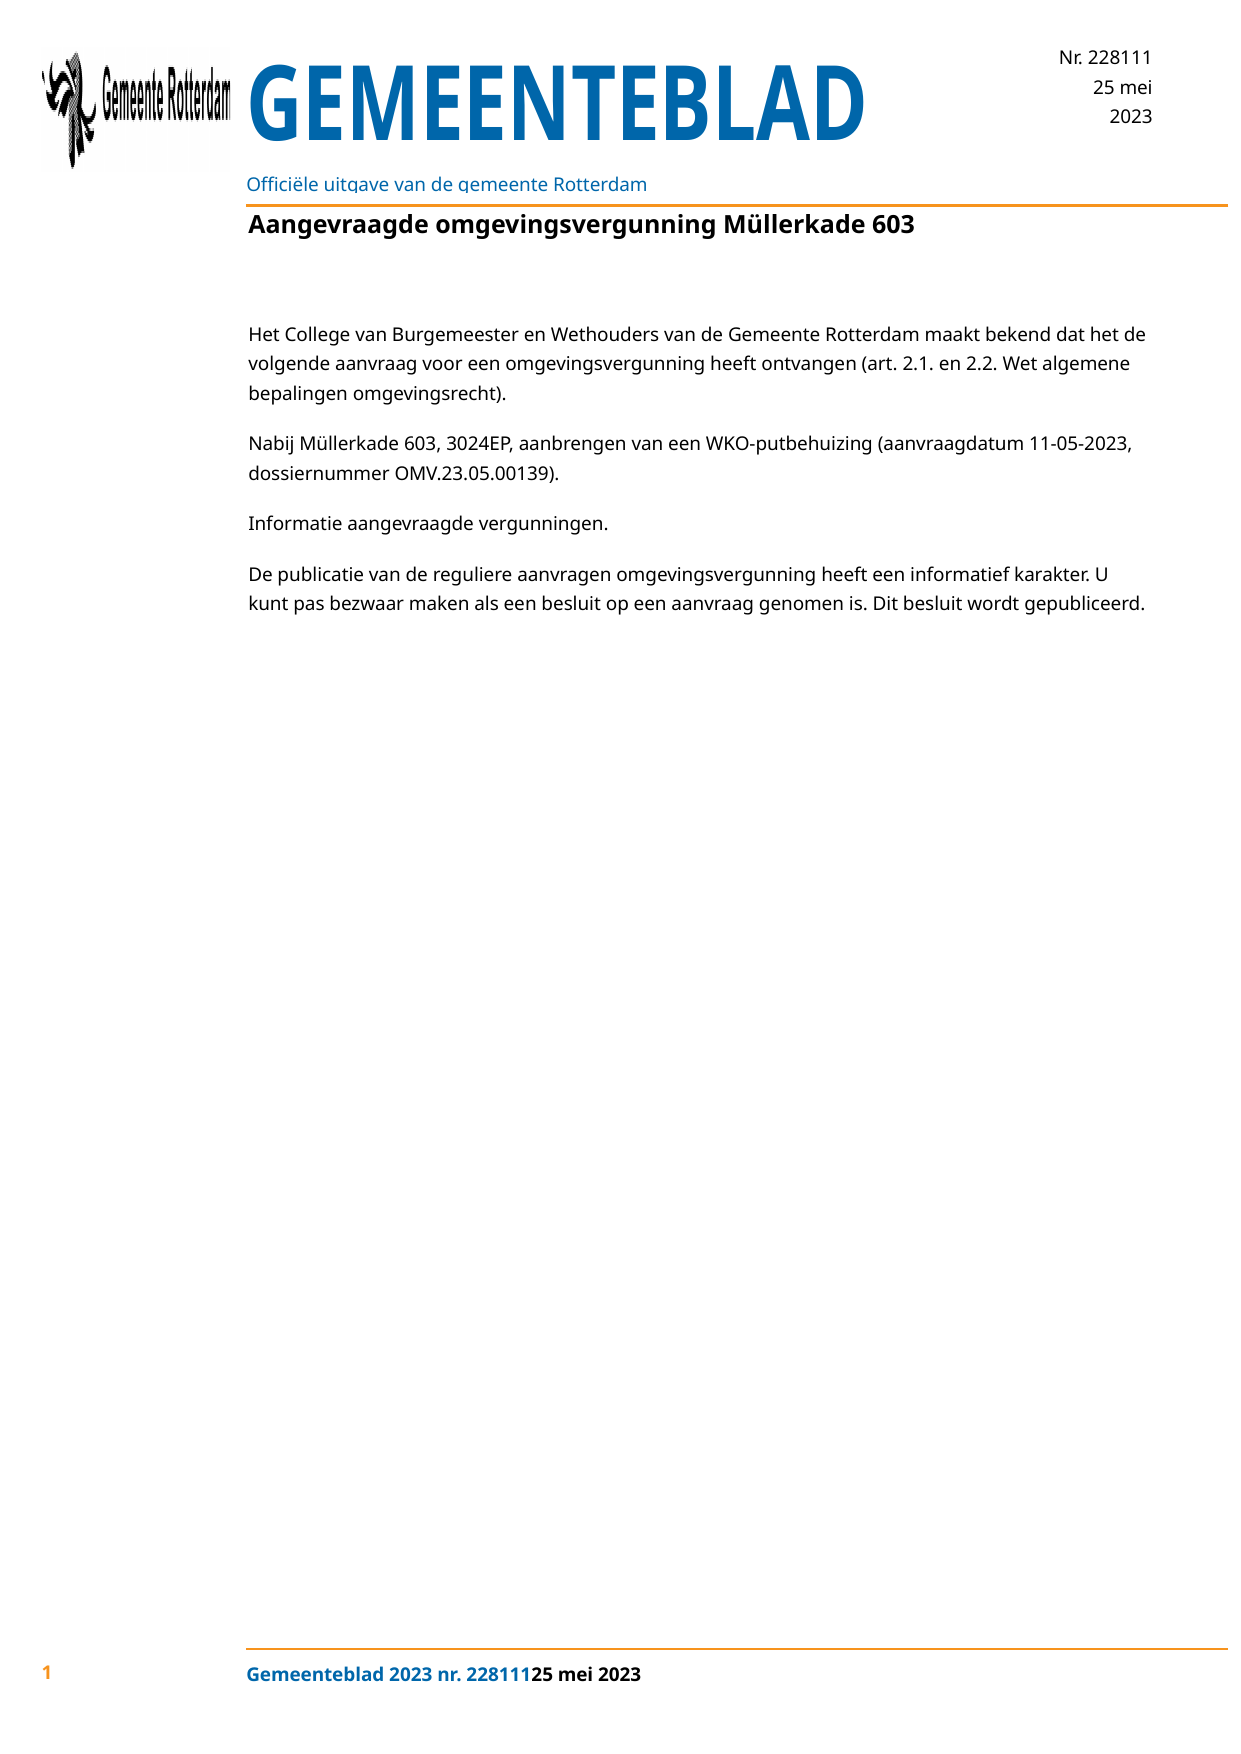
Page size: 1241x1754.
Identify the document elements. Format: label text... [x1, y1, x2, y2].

picture [41, 47, 231, 172]
text Aangevraagde omgevingsvergunning Müllerkade 603 [248, 207, 1152, 241]
text Het College van Burgemeester en Wethouders van de Gemeente Rotterdam maakt bekend dat het de volgende aanvraag voor een omgevingsvergunning heeft ontvangen (art. 2.1. en 2.2. Wet algemene bepalingen omgevingsrecht). [248, 321, 1152, 406]
text De publicatie van de reguliere aanvragen omgevingsvergunning heeft een informatief karakter. U kunt pas bezwaar maken als een besluit op een aanvraag genomen is. Dit besluit wordt gepubliceerd. [248, 561, 1152, 616]
text Informatie aangevraagde vergunningen. [248, 510, 1152, 536]
text Nabij Müllerkade 603, 3024EP, aanbrengen van een WKO-putbehuizing (aanvraagdatum 11-05-2023, dossiernummer OMV.23.05.00139). [248, 430, 1152, 486]
